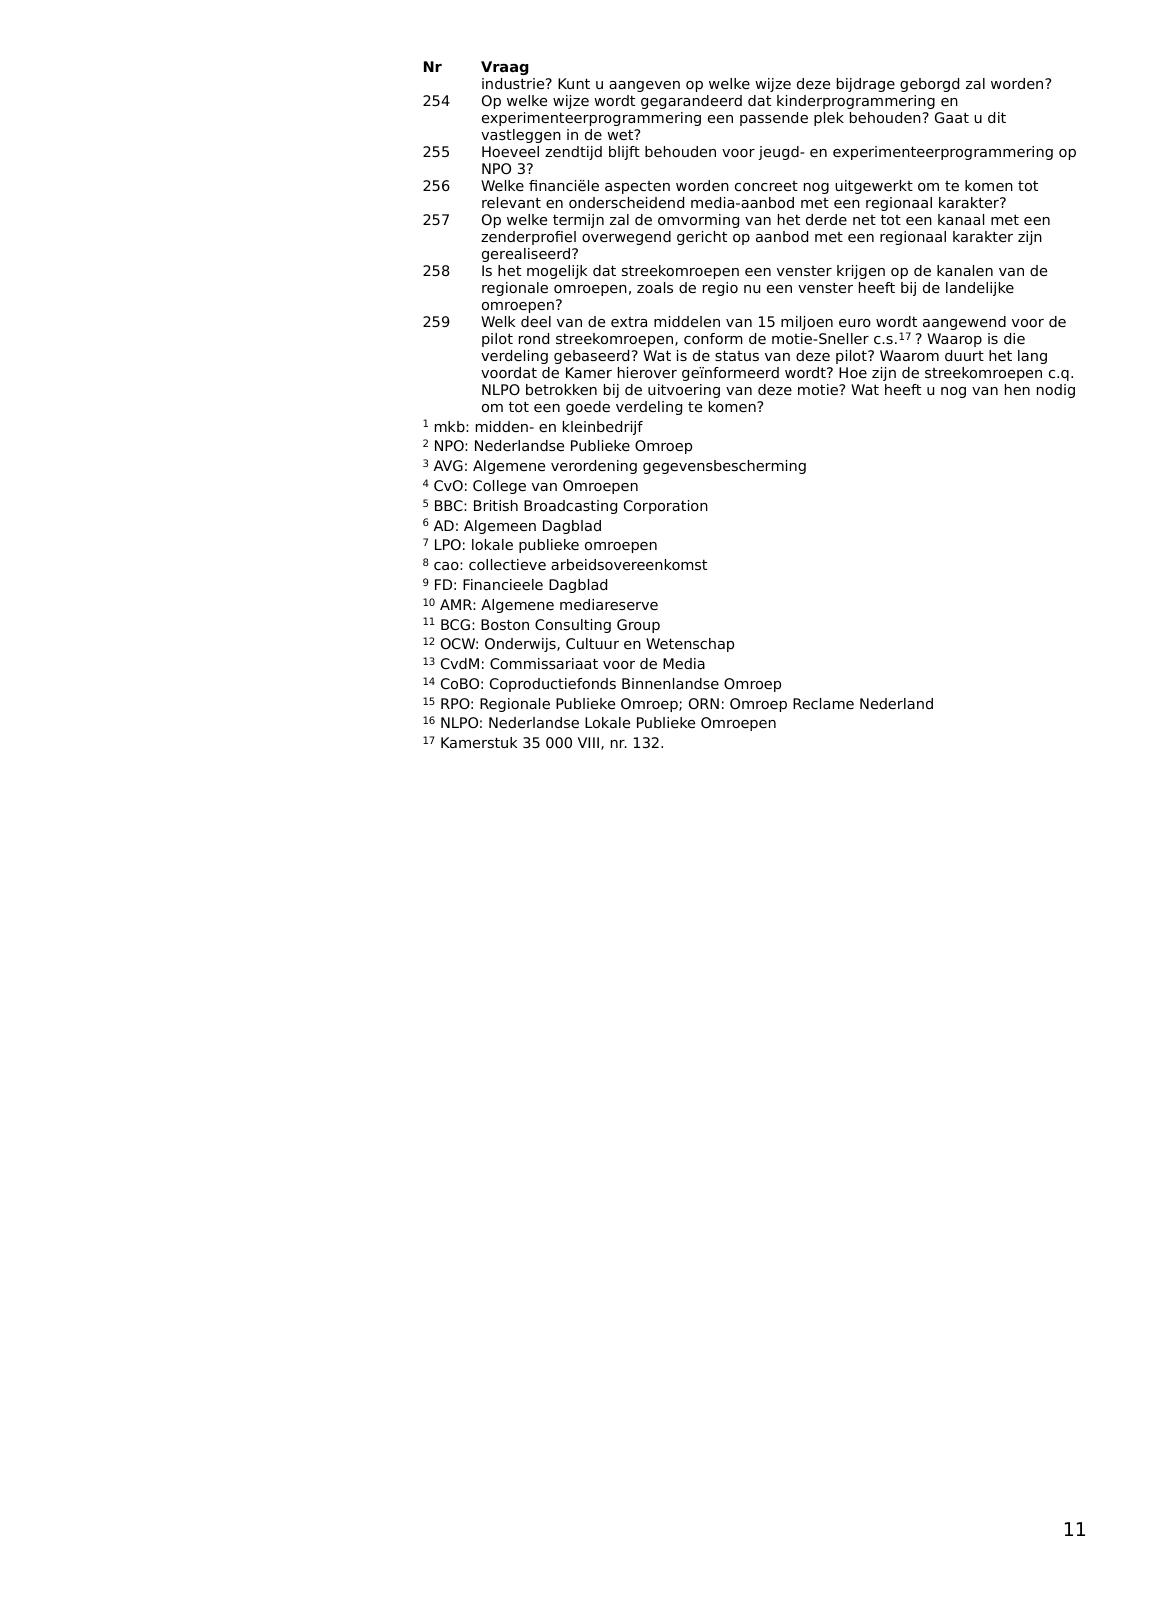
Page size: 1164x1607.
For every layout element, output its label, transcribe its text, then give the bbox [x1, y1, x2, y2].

table_cell 258 [422, 263, 475, 314]
table_cell industrie? Kunt u aangeven op welke wijze deze bijdrage geborgd zal worden? [475, 76, 1087, 93]
table_cell 254 [422, 93, 475, 144]
table_header Vraag [475, 59, 1087, 76]
table_cell Hoeveel zendtijd blijft behouden voor jeugd- en experimenteerprogrammering op NPO 3? [475, 144, 1087, 178]
table_cell 255 [422, 144, 475, 178]
table_cell Welk deel van de extra middelen van 15 miljoen euro wordt aangewend voor de pilot rond streekomroepen, conform de motie-Sneller c.s.17? Waarop is die verdeling gebaseerd? Wat is de status van deze pilot? Waarom duurt het lang voordat de Kamer hierover geïnformeerd wordt? Hoe zijn de streekomroepen c.q. NLPO betrokken bij de uitvoering van deze motie? Wat heeft u nog van hen nodig om tot een goede verdeling te komen? [475, 314, 1087, 416]
table_cell 1 mkb: midden- en kleinbedrijf 2 NPO: Nederlandse Publieke Omroep 3 AVG: Algemene verordening gegevensbescherming 4 CvO: College van Omroepen 5 BBC: British Broadcasting Corporation 6 AD: Algemeen Dagblad 7 LPO: lokale publieke omroepen 8 cao: collectieve arbeidsovereenkomst 9 FD: Financieele Dagblad 10 AMR: Algemene mediareserve 11 BCG: Boston Consulting Group 12 OCW: Onderwijs, Cultuur en Wetenschap 13 CvdM: Commissariaat voor de Media 14 CoBO: Coproductiefonds Binnenlandse Omroep 15 RPO: Regionale Publieke Omroep; ORN: Omroep Reclame Nederland 16 NLPO: Nederlandse Lokale Publieke Omroepen 17 Kamerstuk 35 000 VIII, nr. 132. [422, 416, 1087, 752]
table_cell Op welke wijze wordt gegarandeerd dat kinderprogrammering en experimenteerprogrammering een passende plek behouden? Gaat u dit vastleggen in de wet? [475, 93, 1087, 144]
table_cell [422, 76, 475, 93]
table_cell 259 [422, 314, 475, 416]
table_cell 256 [422, 178, 475, 212]
table_cell Welke financiële aspecten worden concreet nog uitgewerkt om te komen tot relevant en onderscheidend media-aanbod met een regionaal karakter? [475, 178, 1087, 212]
table_cell Op welke termijn zal de omvorming van het derde net tot een kanaal met een zenderprofiel overwegend gericht op aanbod met een regionaal karakter zijn gerealiseerd? [475, 212, 1087, 263]
table_cell 257 [422, 212, 475, 263]
table_header Nr [422, 59, 475, 76]
table_cell Is het mogelijk dat streekomroepen een venster krijgen op de kanalen van de regionale omroepen, zoals de regio nu een venster heeft bij de landelijke omroepen? [475, 263, 1087, 314]
